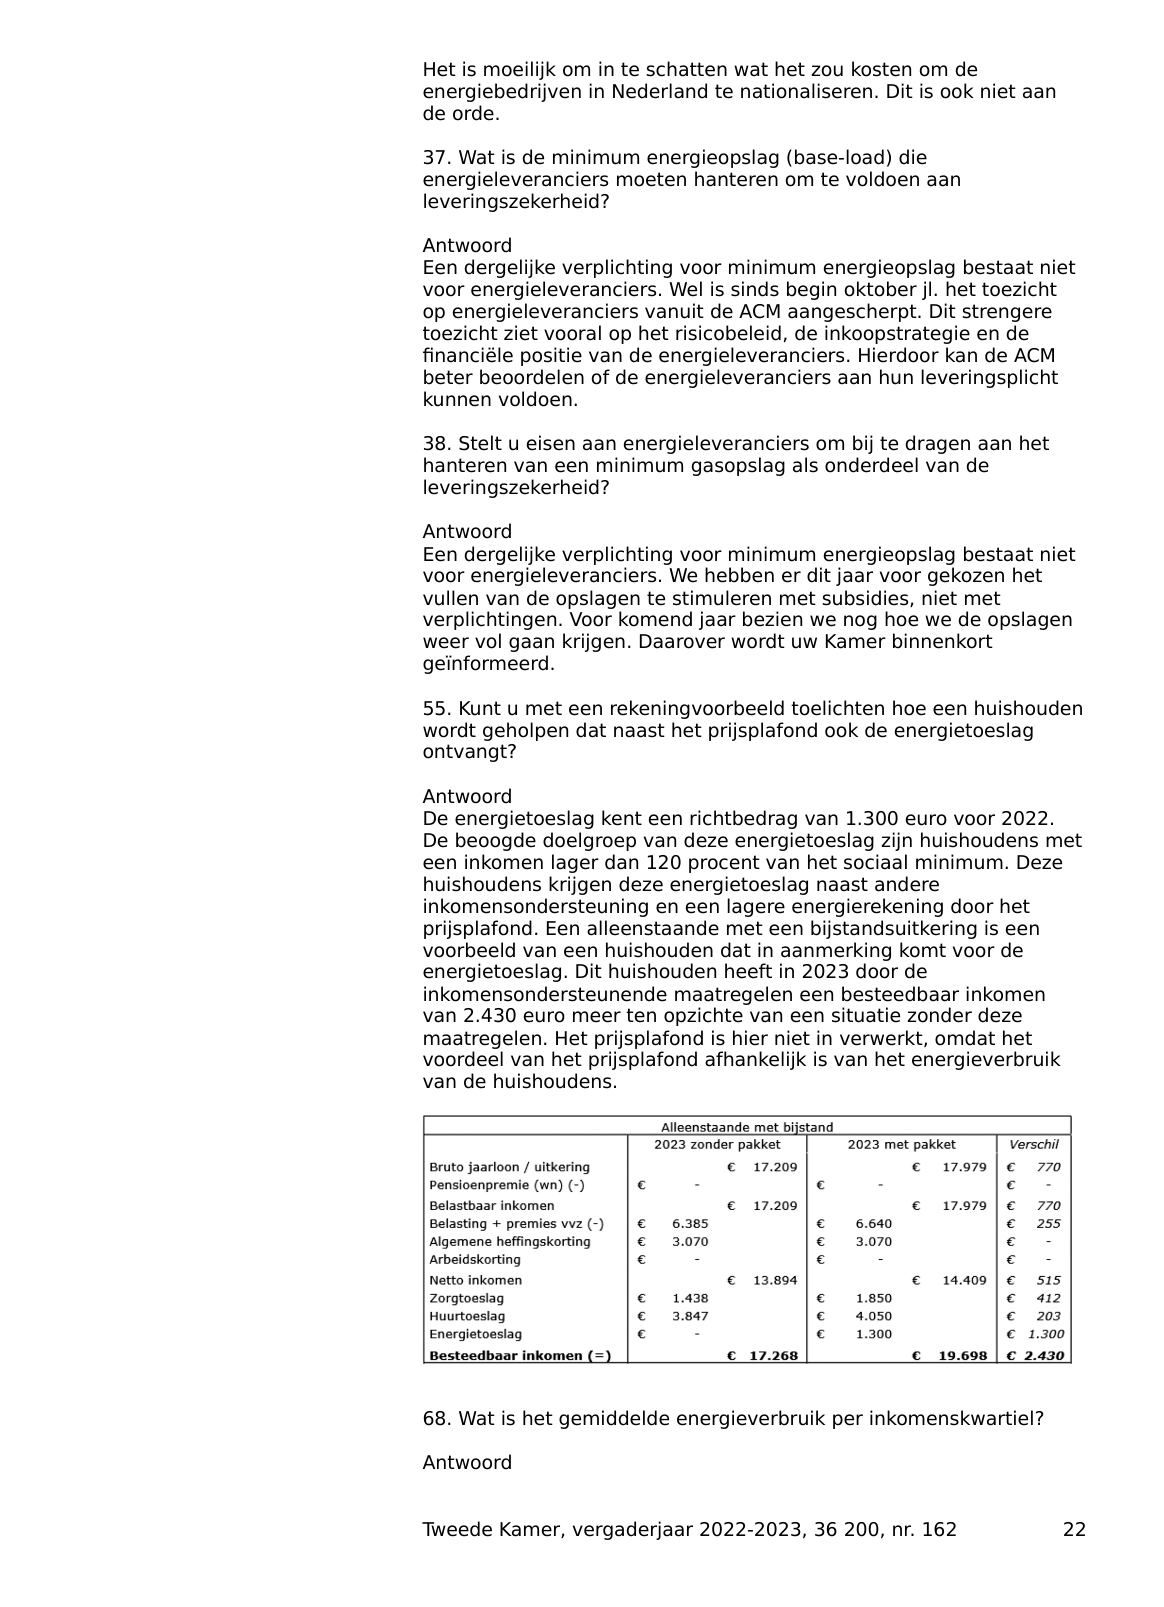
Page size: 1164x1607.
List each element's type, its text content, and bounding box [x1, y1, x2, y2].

text 37. Wat is de minimum energieopslag (base-load) die energieleveranciers moeten hanteren om te voldoen aan leveringszekerheid? [422, 147, 1087, 213]
text Antwoord [422, 235, 1087, 257]
text De energietoeslag kent een richtbedrag van 1.300 euro voor 2022. De beoogde doelgroep van deze energietoeslag zijn huishoudens met een inkomen lager dan 120 procent van het sociaal minimum. Deze huishoudens krijgen deze energietoeslag naast andere inkomensondersteuning en een lagere energierekening door het prijsplafond. Een alleenstaande met een bijstandsuitkering is een voorbeeld van een huishouden dat in aanmerking komt voor de energietoeslag. Dit huishouden heeft in 2023 door de inkomensondersteunende maatregelen een besteedbaar inkomen van 2.430 euro meer ten opzichte van een situatie zonder deze maatregelen. Het prijsplafond is hier niet in verwerkt, omdat het voordeel van het prijsplafond afhankelijk is van het energieverbruik van de huishoudens. [422, 808, 1087, 1093]
text 38. Stelt u eisen aan energieleveranciers om bij te dragen aan het hanteren van een minimum gasopslag als onderdeel van de leveringszekerheid? [422, 433, 1087, 499]
text 68. Wat is het gemiddelde energieverbruik per inkomenskwartiel? [422, 1408, 1087, 1430]
text Antwoord [422, 1452, 1087, 1474]
text Antwoord [422, 786, 1087, 808]
text Het is moeilijk om in te schatten wat het zou kosten om de energiebedrijven in Nederland te nationaliseren. Dit is ook niet aan de orde. [422, 59, 1087, 125]
text Een dergelijke verplichting voor minimum energieopslag bestaat niet voor energieleveranciers. We hebben er dit jaar voor gekozen het vullen van de opslagen te stimuleren met subsidies, niet met verplichtingen. Voor komend jaar bezien we nog hoe we de opslagen weer vol gaan krijgen. Daarover wordt uw Kamer binnenkort geïnformeerd. [422, 543, 1087, 675]
picture [422, 1115, 1072, 1364]
text Antwoord [422, 521, 1087, 543]
text 55. Kunt u met een rekeningvoorbeeld toelichten hoe een huishouden wordt geholpen dat naast het prijsplafond ook de energietoeslag ontvangt? [422, 697, 1087, 763]
text Een dergelijke verplichting voor minimum energieopslag bestaat niet voor energieleveranciers. Wel is sinds begin oktober jl. het toezicht op energieleveranciers vanuit de ACM aangescherpt. Dit strengere toezicht ziet vooral op het risicobeleid, de inkoopstrategie en de financiële positie van de energieleveranciers. Hierdoor kan de ACM beter beoordelen of de energieleveranciers aan hun leveringsplicht kunnen voldoen. [422, 257, 1087, 411]
